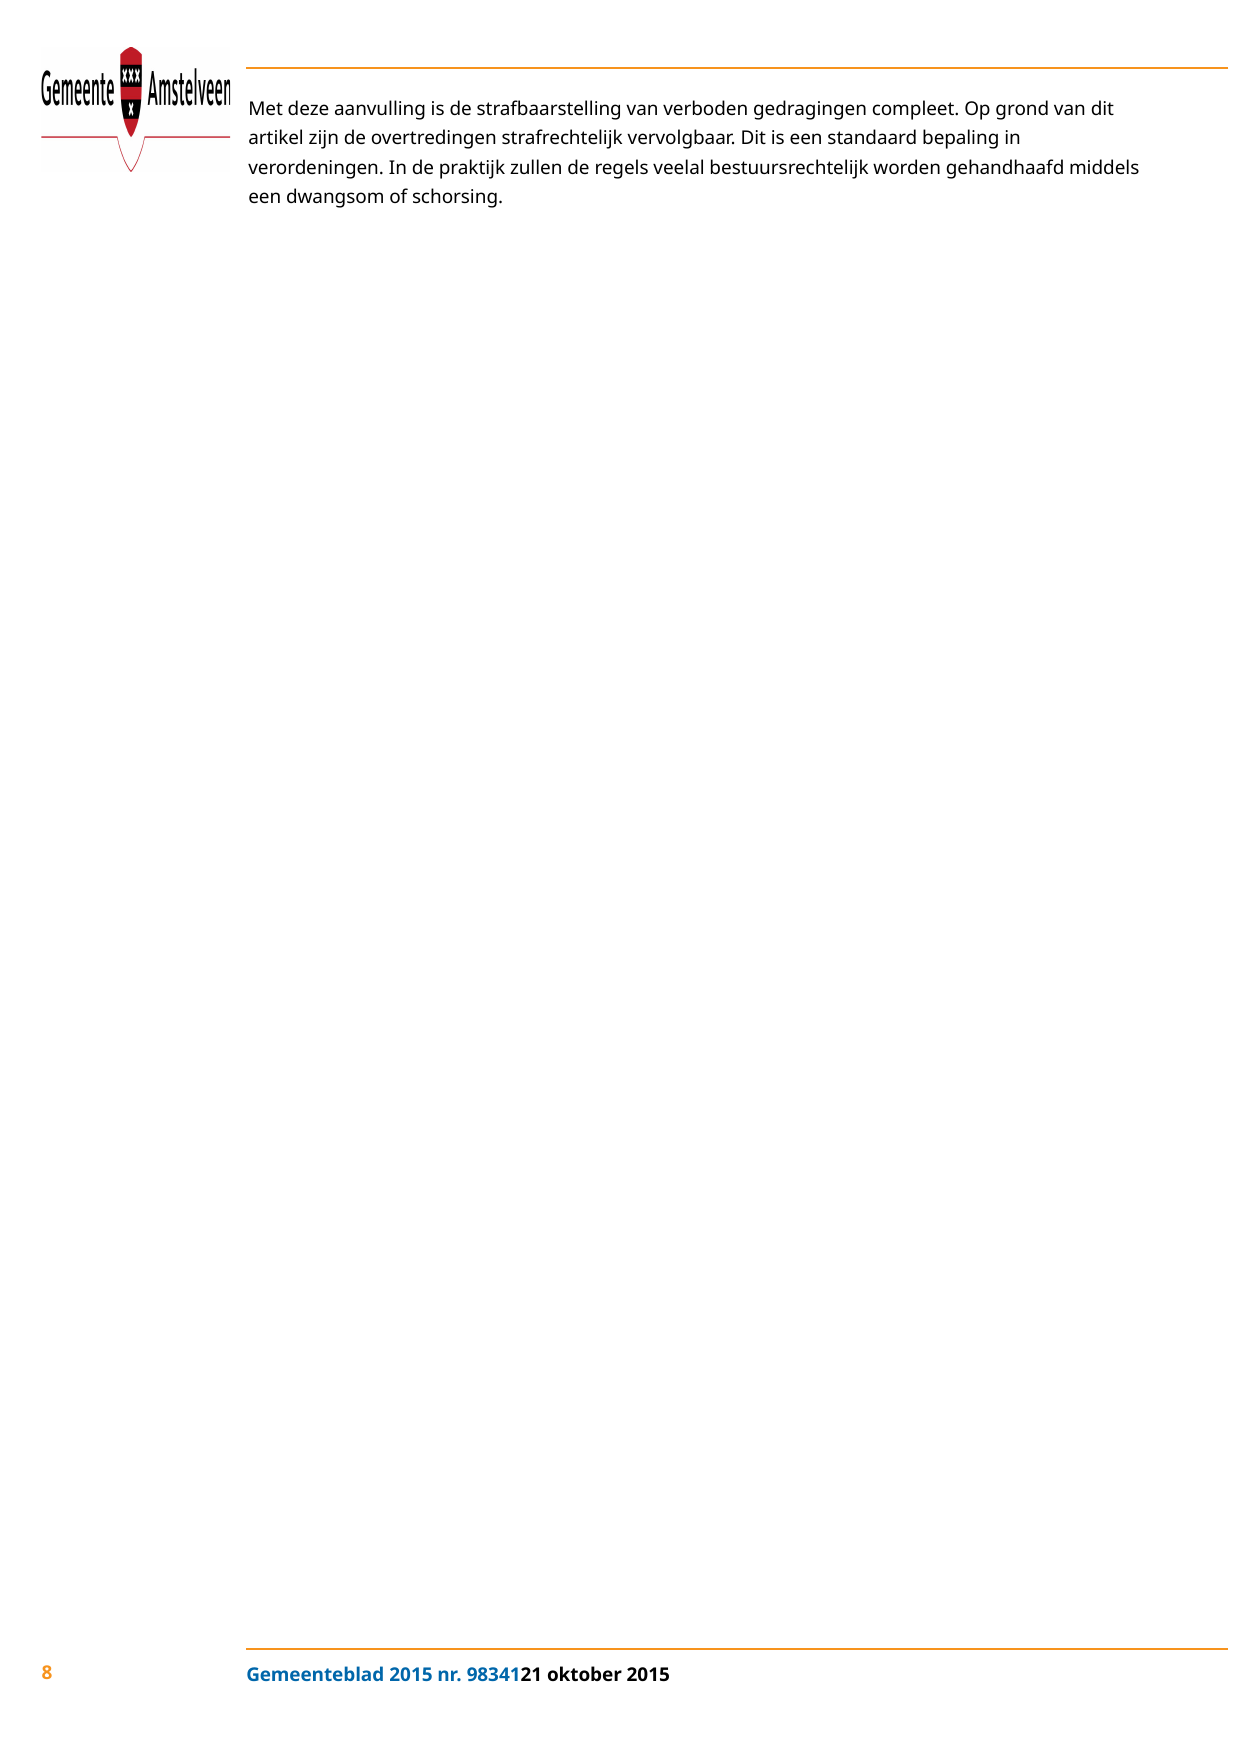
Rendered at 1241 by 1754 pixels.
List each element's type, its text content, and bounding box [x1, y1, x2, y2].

text Met deze aanvulling is de strafbaarstelling van verboden gedragingen compleet. Op grond van dit artikel zijn de overtredingen strafrechtelijk vervolgbaar. Dit is een standaard bepaling in verordeningen. In de praktijk zullen de regels veelal bestuursrechtelijk worden gehandhaafd middels een dwangsom of schorsing. [248, 95, 1152, 209]
picture [41, 47, 231, 172]
